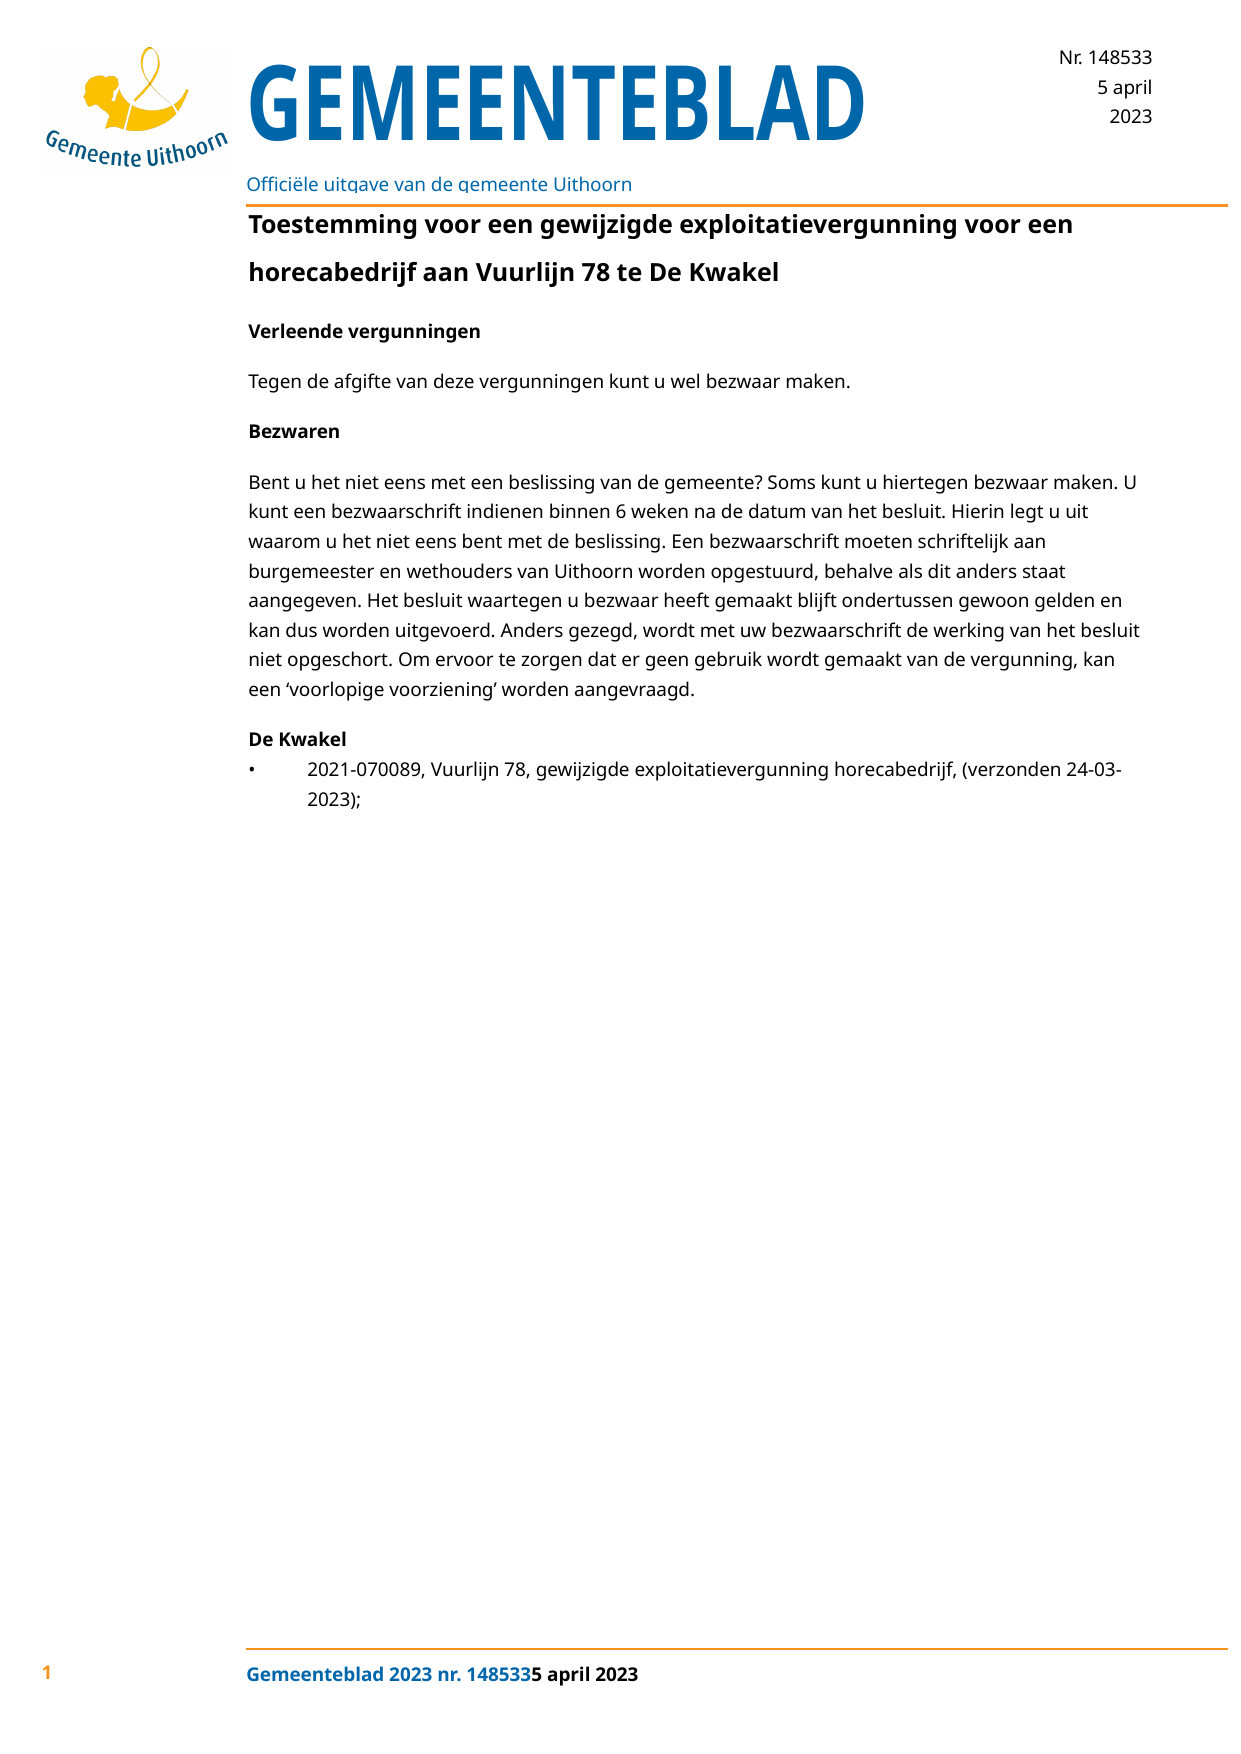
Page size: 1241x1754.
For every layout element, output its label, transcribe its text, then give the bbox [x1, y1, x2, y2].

text Tegen de afgifte van deze vergunningen kunt u wel bezwaar maken. [248, 368, 1152, 394]
text Verleende vergunningen [248, 318, 1152, 344]
text De Kwakel [248, 727, 1152, 752]
list 2021-070089, Vuurlijn 78, gewijzigde exploitatievergunning horecabedrijf, (verzonden 24-03-2023); [248, 756, 1152, 812]
picture [41, 47, 231, 172]
text Toestemming voor een gewijzigde exploitatievergunning voor een horecabedrijf aan Vuurlijn 78 te De Kwakel [248, 207, 1152, 288]
text Bent u het niet eens met een beslissing van de gemeente? Soms kunt u hiertegen bezwaar maken. U kunt een bezwaarschrift indienen binnen 6 weken na de datum van het besluit. Hierin legt u uit waarom u het niet eens bent met de beslissing. Een bezwaarschrift moeten schriftelijk aan burgemeester en wethouders van Uithoorn worden opgestuurd, behalve als dit anders staat aangegeven. Het besluit waartegen u bezwaar heeft gemaakt blijft ondertussen gewoon gelden en kan dus worden uitgevoerd. Anders gezegd, wordt met uw bezwaarschrift de werking van het besluit niet opgeschort. Om ervoor te zorgen dat er geen gebruik wordt gemaakt van de vergunning, kan een ‘voorlopige voorziening’ worden aangevraagd. [248, 469, 1152, 702]
text Bezwaren [248, 419, 1152, 444]
